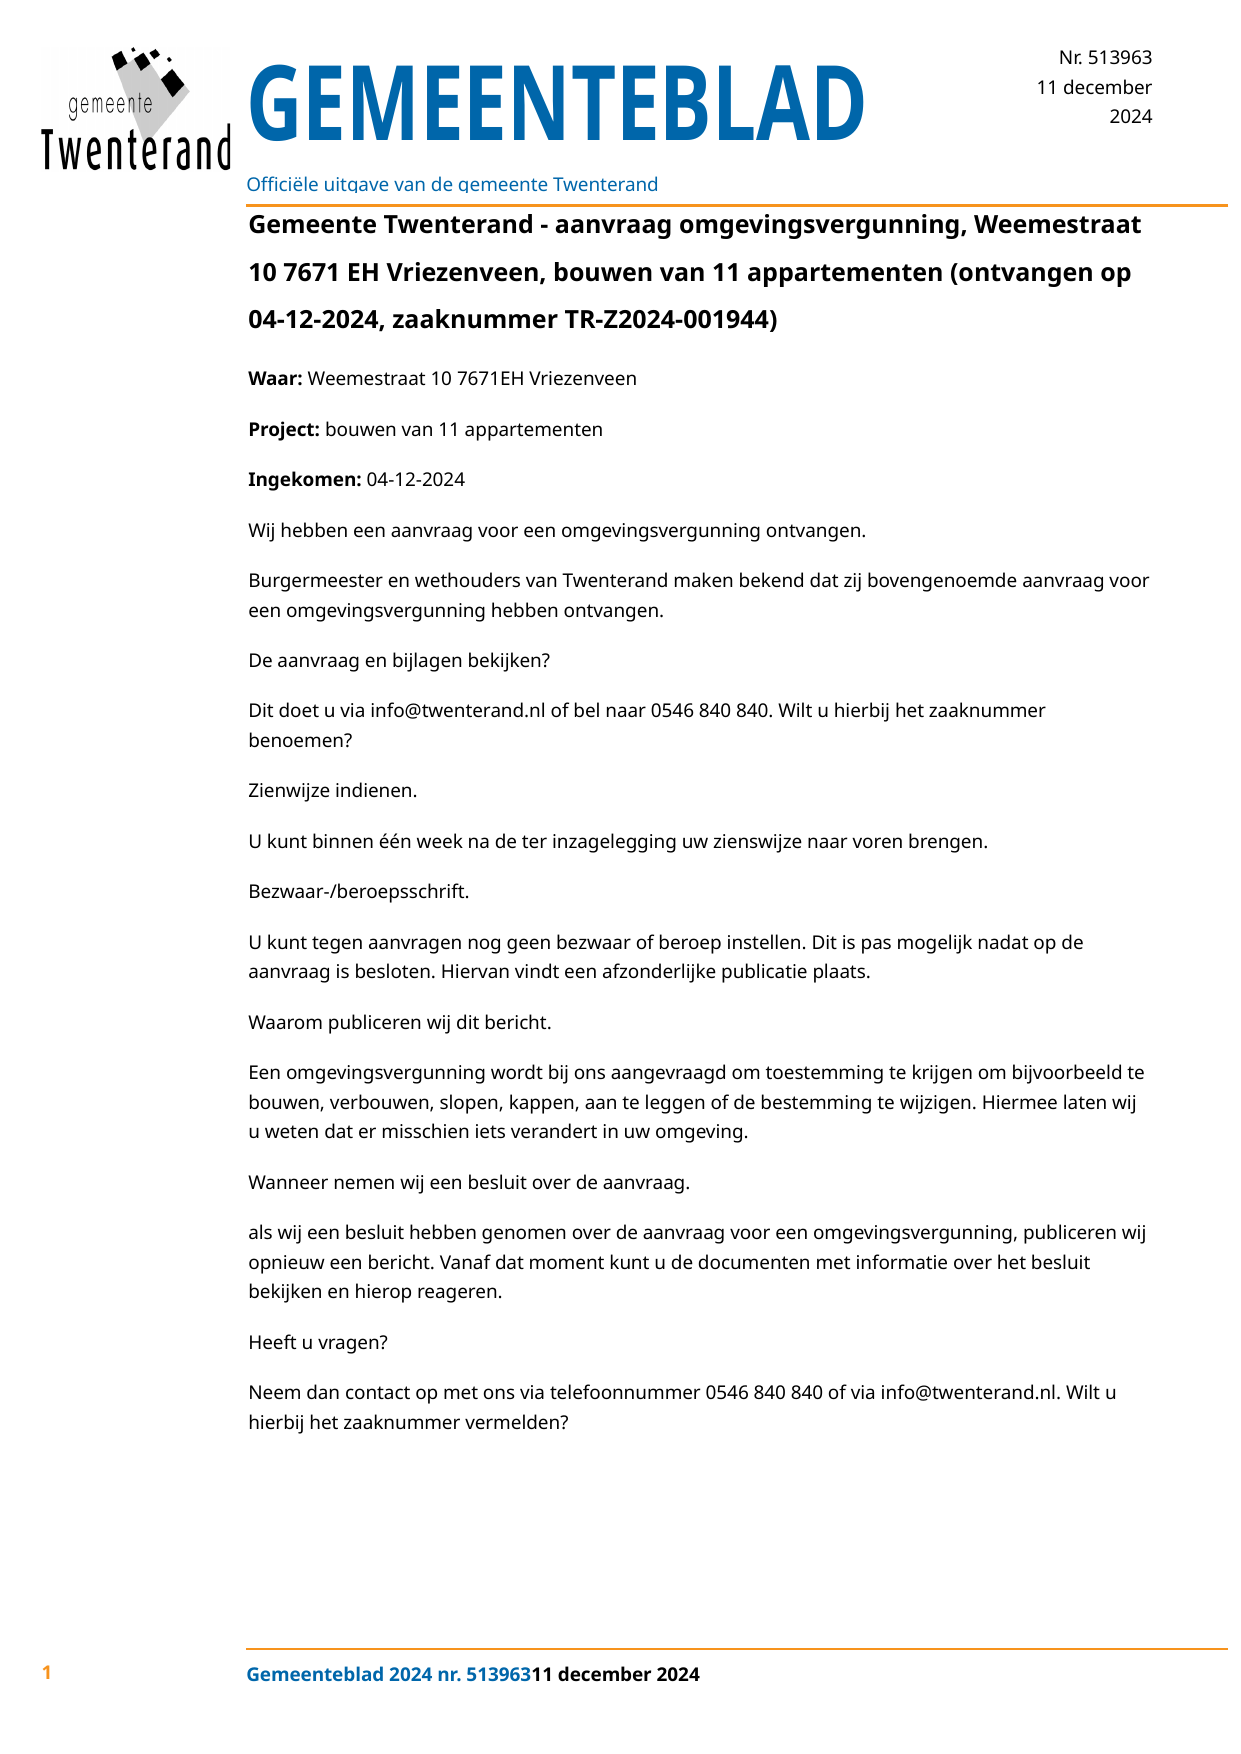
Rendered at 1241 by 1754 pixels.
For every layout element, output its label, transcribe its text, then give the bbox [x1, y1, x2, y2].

text U kunt tegen aanvragen nog geen bezwaar of beroep instellen. Dit is pas mogelijk nadat op de aanvraag is besloten. Hiervan vindt een afzonderlijke publicatie plaats. [248, 929, 1152, 984]
text Gemeente Twenterand - aanvraag omgevingsvergunning, Weemestraat 10 7671 EH Vriezenveen, bouwen van 11 appartementen (ontvangen op 04-12-2024, zaaknummer TR-Z2024-001944) [248, 207, 1152, 336]
text Project: bouwen van 11 appartementen [248, 416, 1152, 442]
text Een omgevingsvergunning wordt bij ons aangevraagd om toestemming te krijgen om bijvoorbeeld te bouwen, verbouwen, slopen, kappen, aan te leggen of de bestemming te wijzigen. Hiermee laten wij u weten dat er misschien iets verandert in uw omgeving. [248, 1059, 1152, 1144]
text Bezwaar-/beroepsschrift. [248, 878, 1152, 904]
text Waar: Weemestraat 10 7671EH Vriezenveen [248, 366, 1152, 391]
text als wij een besluit hebben genomen over de aanvraag voor een omgevingsvergunning, publiceren wij opnieuw een bericht. Vanaf dat moment kunt u de documenten met informatie over het besluit bekijken en hierop reageren. [248, 1219, 1152, 1304]
text Dit doet u via info@twenterand.nl of bel naar 0546 840 840. Wilt u hierbij het zaaknummer benoemen? [248, 698, 1152, 753]
text De aanvraag en bijlagen bekijken? [248, 647, 1152, 673]
text U kunt binnen één week na de ter inzagelegging uw zienswijze naar voren brengen. [248, 828, 1152, 854]
text Burgermeester en wethouders van Twenterand maken bekend dat zij bovengenoemde aanvraag voor een omgevingsvergunning hebben ontvangen. [248, 567, 1152, 622]
text Neem dan contact op met ons via telefoonnummer 0546 840 840 of via info@twenterand.nl. Wilt u hierbij het zaaknummer vermelden? [248, 1379, 1152, 1434]
text Heeft u vragen? [248, 1329, 1152, 1354]
text Zienwijze indienen. [248, 778, 1152, 803]
text Wanneer nemen wij een besluit over de aanvraag. [248, 1169, 1152, 1194]
text Ingekomen: 04-12-2024 [248, 466, 1152, 492]
picture [41, 47, 231, 172]
text Waarom publiceren wij dit bericht. [248, 1009, 1152, 1034]
text Wij hebben een aanvraag voor een omgevingsvergunning ontvangen. [248, 517, 1152, 542]
